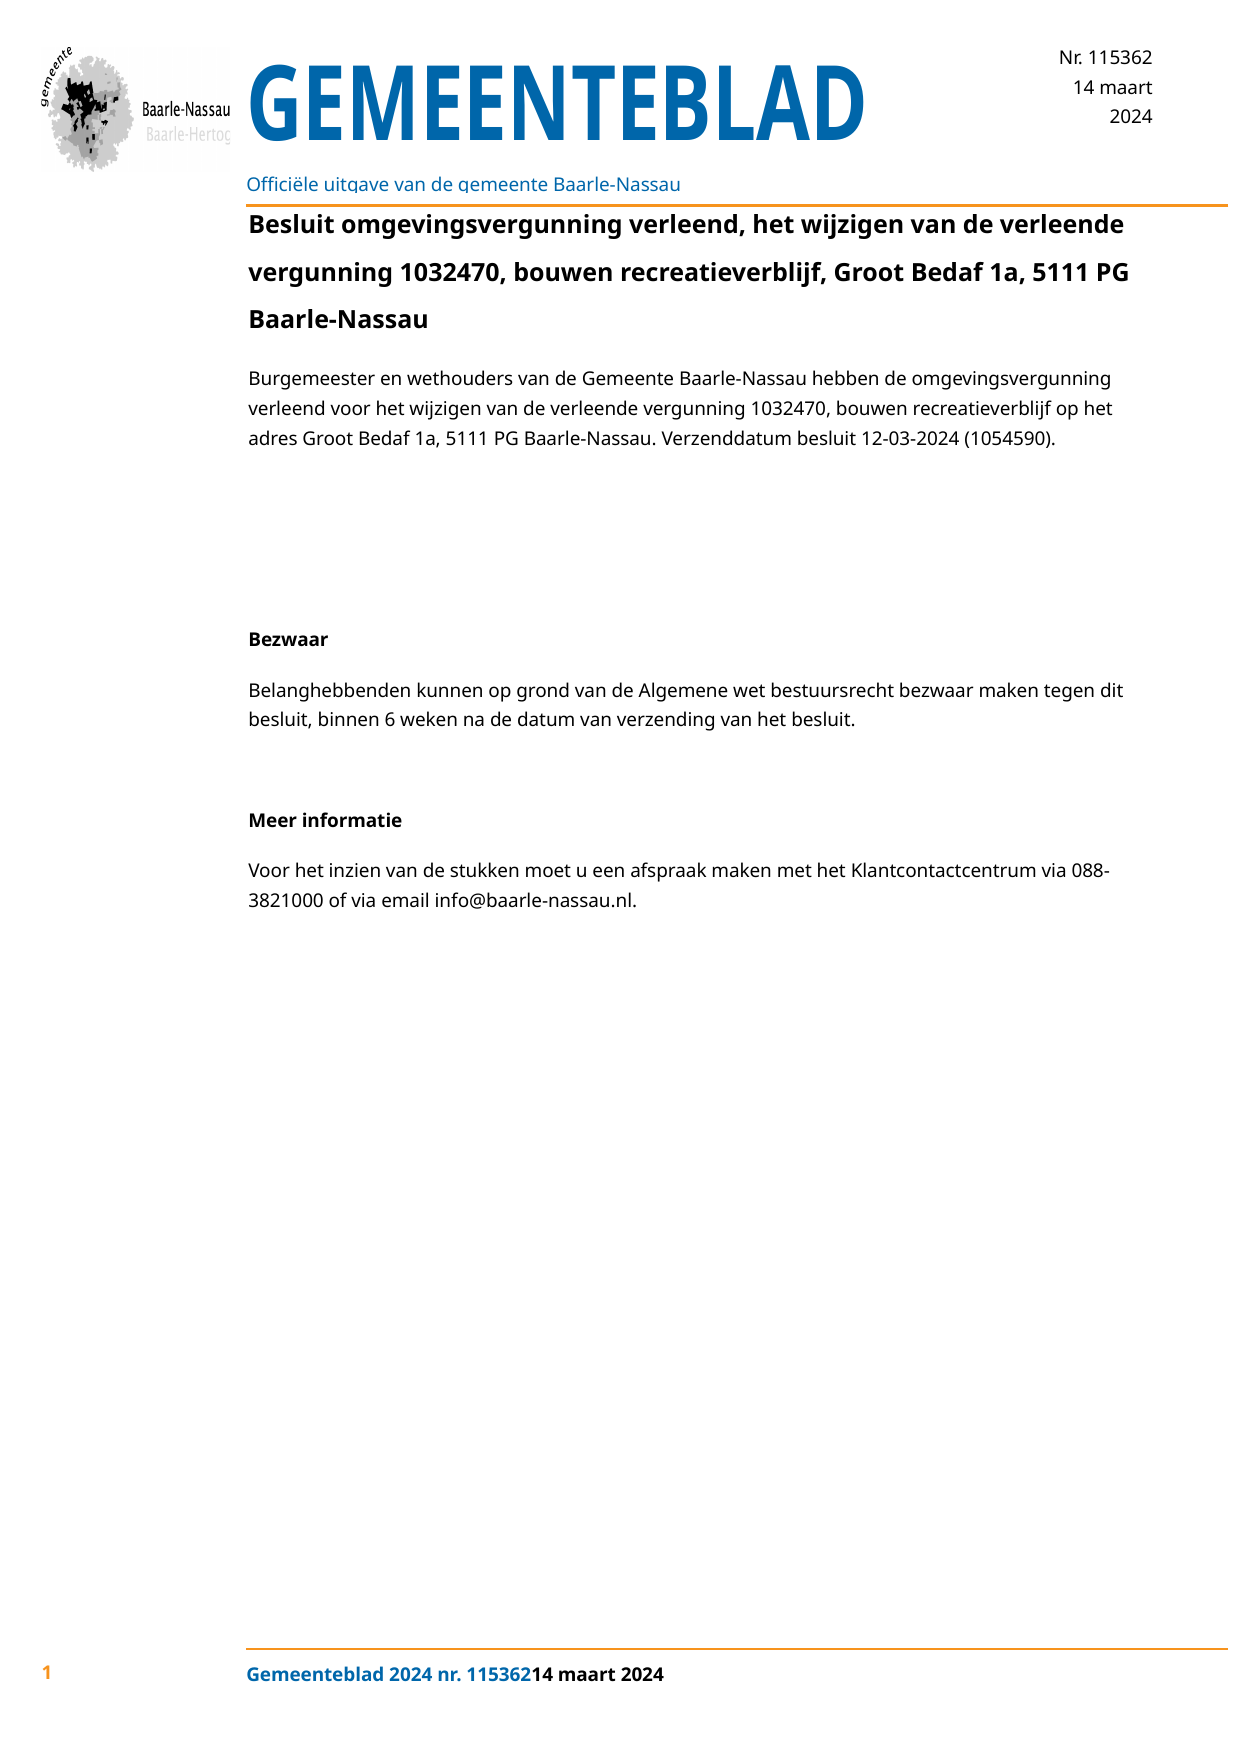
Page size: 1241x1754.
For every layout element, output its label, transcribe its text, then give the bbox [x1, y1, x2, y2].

text Meer informatie [248, 807, 1152, 833]
picture [41, 47, 231, 172]
text Burgemeester en wethouders van de Gemeente Baarle-Nassau hebben de omgevingsvergunning verleend voor het wijzigen van de verleende vergunning 1032470, bouwen recreatieverblijf op het adres Groot Bedaf 1a, 5111 PG Baarle-Nassau. Verzenddatum besluit 12-03-2024 (1054590). [248, 366, 1152, 450]
text Voor het inzien van de stukken moet u een afspraak maken met het Klantcontactcentrum via 088-3821000 of via email info@baarle-nassau.nl. [248, 858, 1152, 913]
text Bezwaar [248, 626, 1152, 652]
text Belanghebbenden kunnen op grond van de Algemene wet bestuursrecht bezwaar maken tegen dit besluit, binnen 6 weken na de datum van verzending van het besluit. [248, 677, 1152, 732]
text Besluit omgevingsvergunning verleend, het wijzigen van de verleende vergunning 1032470, bouwen recreatieverblijf, Groot Bedaf 1a, 5111 PG Baarle-Nassau [248, 207, 1152, 336]
